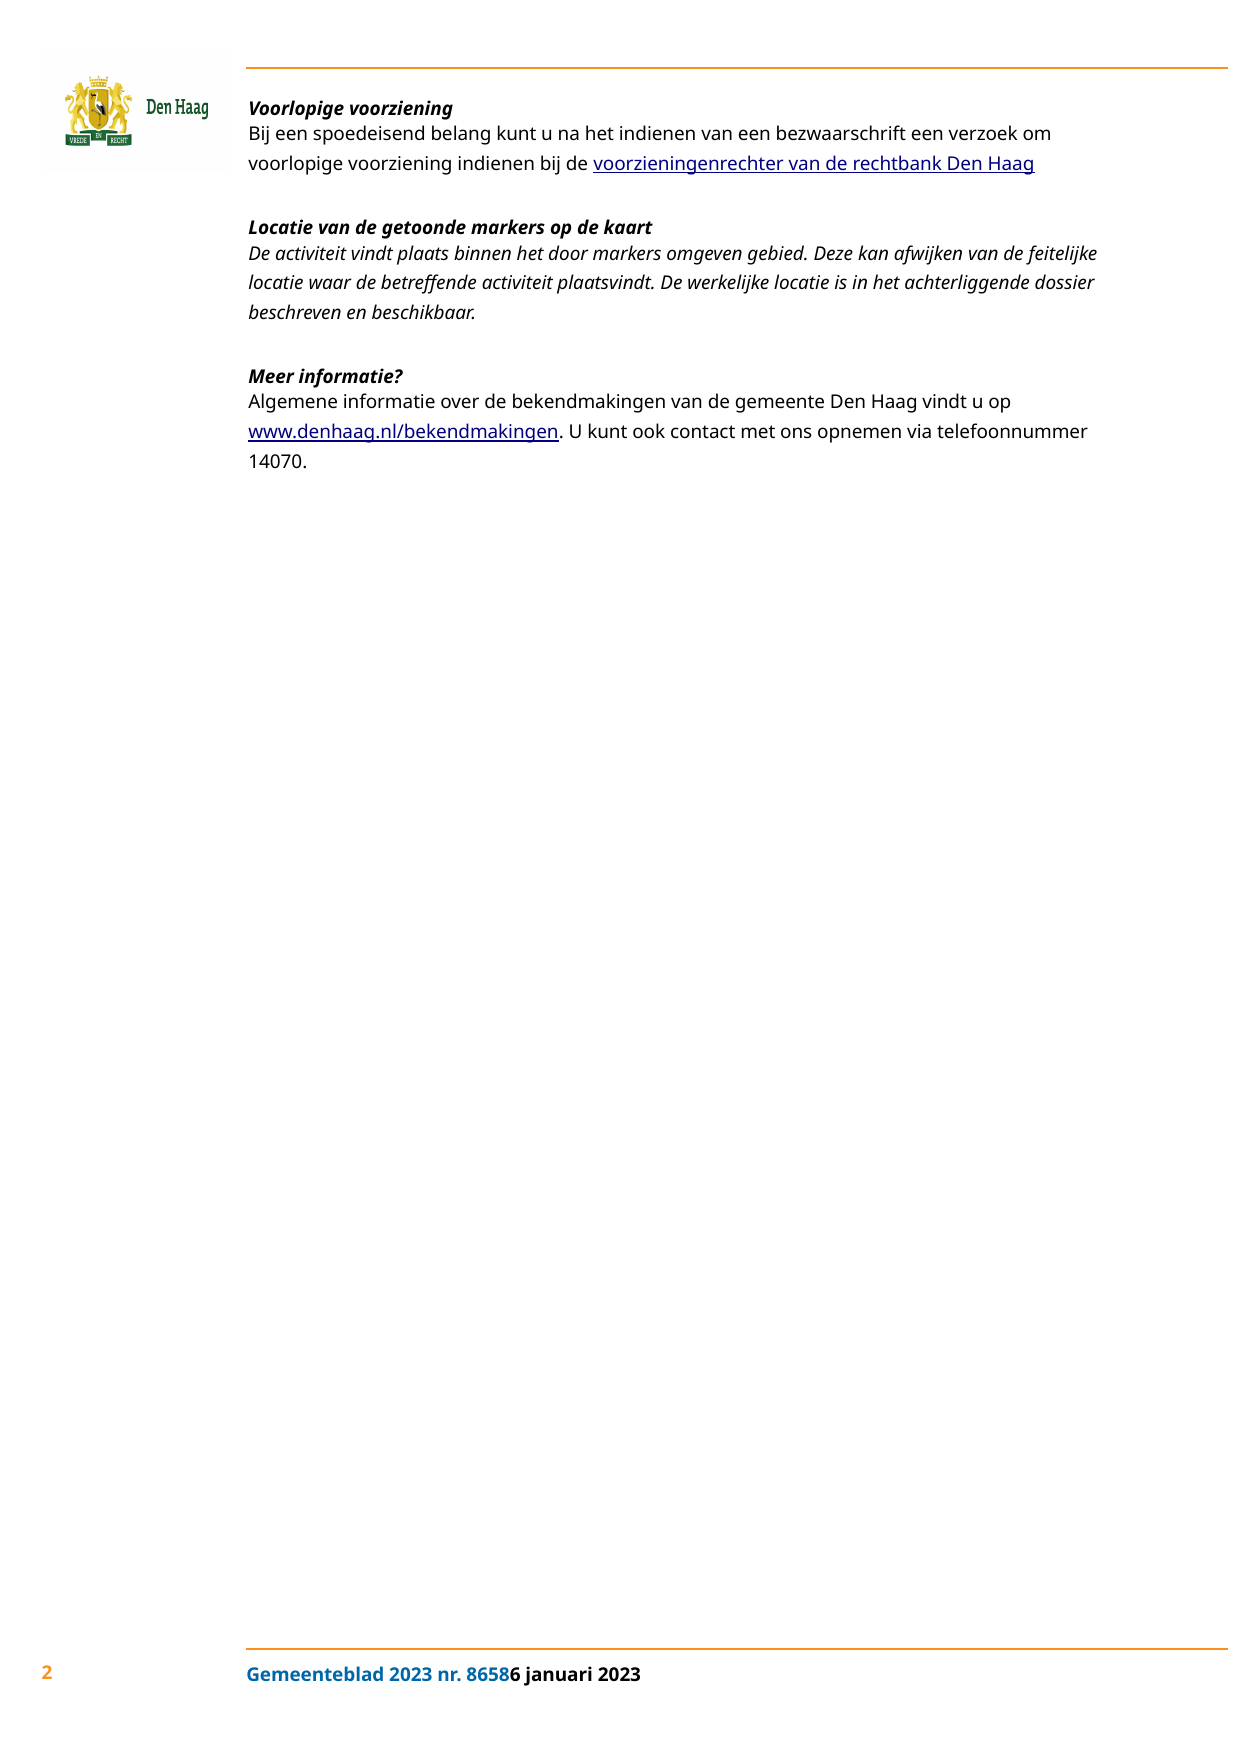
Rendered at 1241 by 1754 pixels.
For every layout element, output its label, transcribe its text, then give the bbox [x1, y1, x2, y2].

text Meer informatie? [248, 363, 1152, 389]
picture [41, 47, 231, 172]
text Locatie van de getoonde markers op de kaart [248, 214, 1152, 240]
text De activiteit vindt plaats binnen het door markers omgeven gebied. Deze kan afwijken van de feitelijke locatie waar de betreffende activiteit plaatsvindt. De werkelijke locatie is in het achterliggende dossier beschreven en beschikbaar. [248, 240, 1152, 325]
text Bij een spoedeisend belang kunt u na het indienen van een bezwaarschrift een verzoek om voorlopige voorziening indienen bij de voorzieningenrechter van de rechtbank Den Haag [248, 121, 1152, 176]
text Algemene informatie over de bekendmakingen van de gemeente Den Haag vindt u op www.denhaag.nl/bekendmakingen. U kunt ook contact met ons opnemen via telefoonnummer 14070. [248, 389, 1152, 473]
text Voorlopige voorziening [248, 95, 1152, 121]
